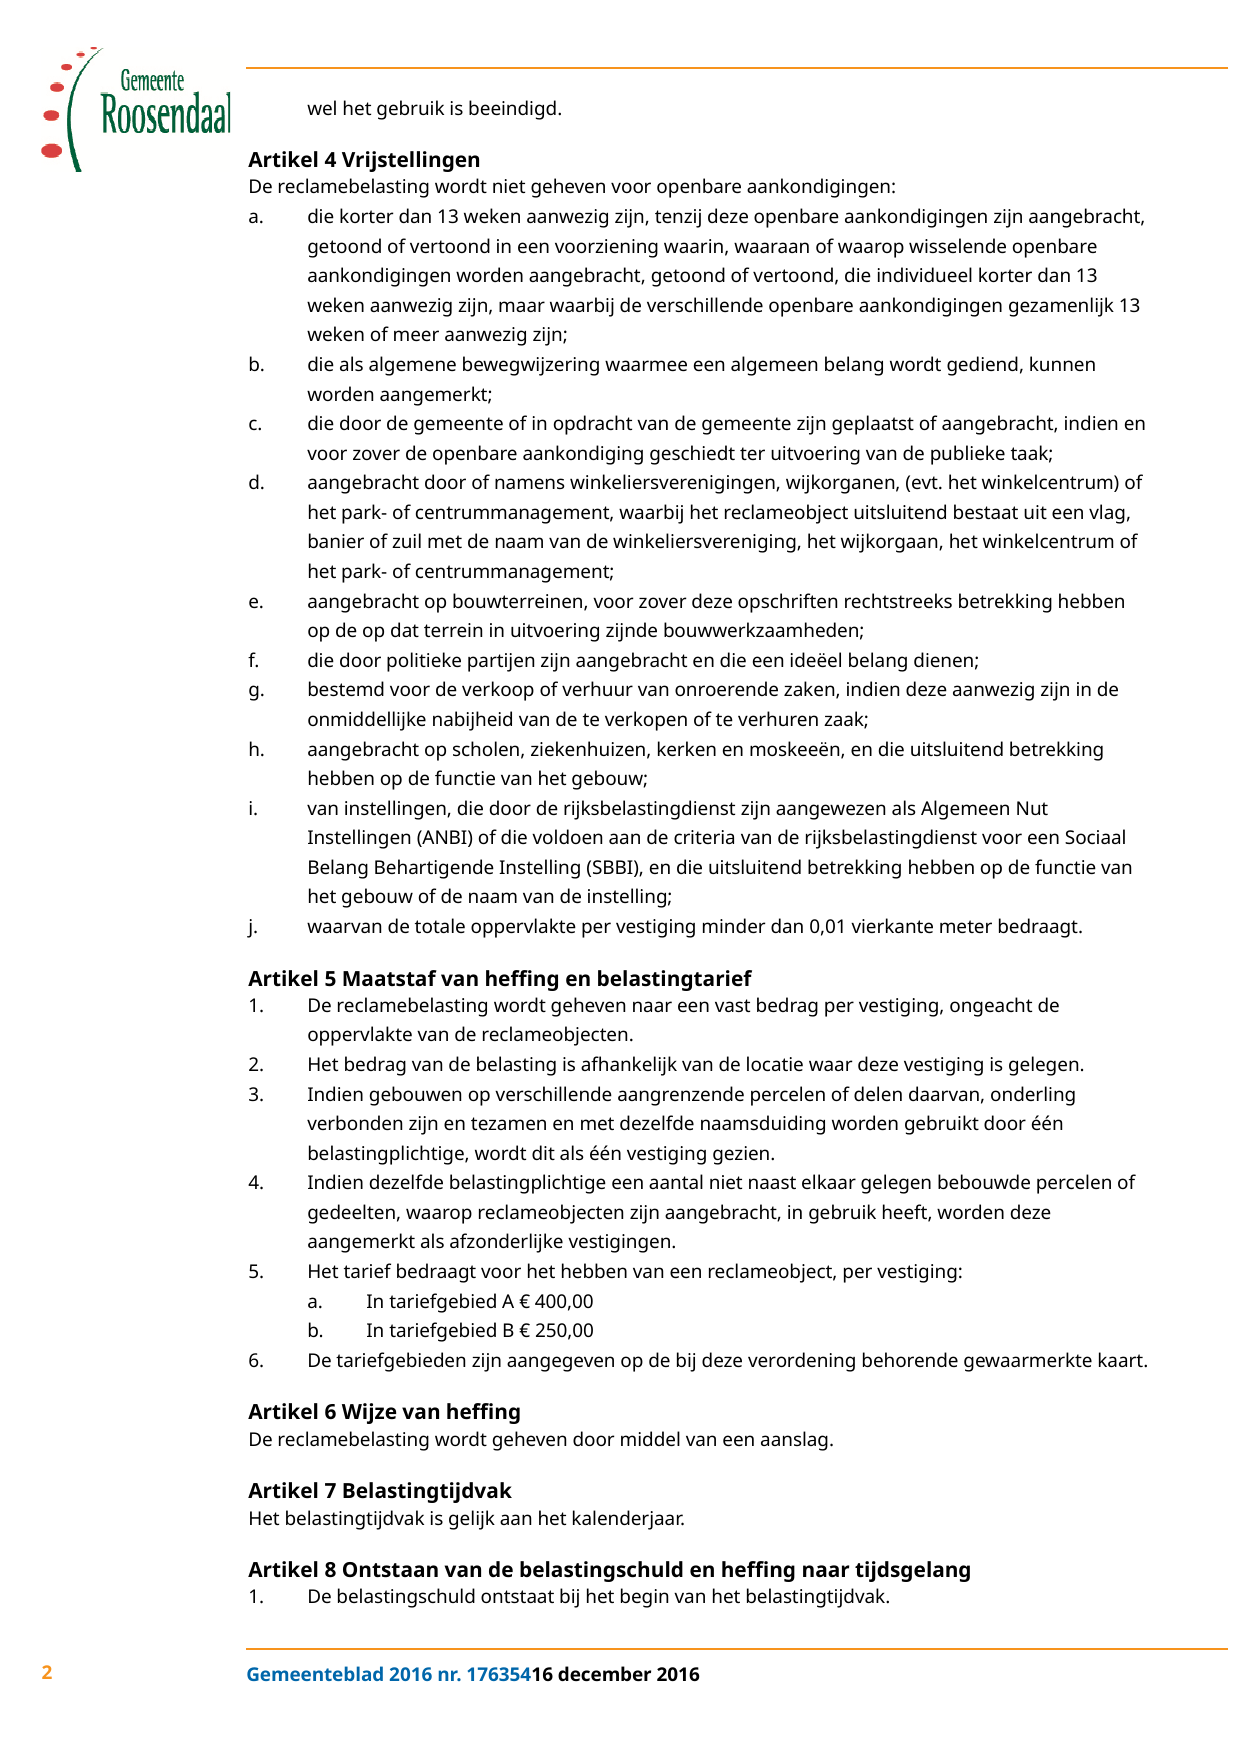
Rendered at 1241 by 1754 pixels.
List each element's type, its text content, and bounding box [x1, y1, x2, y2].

text De reclamebelasting wordt niet geheven voor openbare aankondigingen: [248, 174, 1152, 199]
text Artikel 8 Ontstaan van de belastingschuld en heffing naar tijdsgelang [248, 1555, 1152, 1584]
list die korter dan 13 weken aanwezig zijn, tenzij deze openbare aankondigingen zijn aangebracht, getoond of vertoond in een voorziening waarin, waaraan of waarop wisselende openbare aankondigingen worden aangebracht, getoond of vertoond, die individueel korter dan 13 weken aanwezig zijn, maar waarbij de verschillende openbare aankondigingen gezamenlijk 13 weken of meer aanwezig zijn; [248, 203, 1152, 347]
list die als algemene bewegwijzering waarmee een algemeen belang wordt gediend, kunnen worden aangemerkt; [248, 351, 1152, 406]
list van instellingen, die door de rijksbelastingdienst zijn aangewezen als Algemeen Nut Instellingen (ANBI) of die voldoen aan de criteria van de rijksbelastingdienst voor een Sociaal Belang Behartigende Instelling (SBBI), en die uitsluitend betrekking hebben op de functie van het gebouw of de naam van de instelling; [248, 795, 1152, 909]
list aangebracht door of namens winkeliersverenigingen, wijkorganen, (evt. het winkelcentrum) of het park- of centrummanagement, waarbij het reclameobject uitsluitend bestaat uit een vlag, banier of zuil met de naam van de winkeliersvereniging, het wijkorgaan, het winkelcentrum of het park- of centrummanagement; [248, 469, 1152, 584]
list Indien gebouwen op verschillende aangrenzende percelen of delen daarvan, onderling verbonden zijn en tezamen en met dezelfde naamsduiding worden gebruikt door één belastingplichtige, wordt dit als één vestiging gezien. [248, 1081, 1152, 1166]
list Het tarief bedraagt voor het hebben van een reclameobject, per vestiging: [248, 1258, 1152, 1284]
list De reclamebelasting wordt geheven naar een vast bedrag per vestiging, ongeacht de oppervlakte van de reclameobjecten. [248, 992, 1152, 1047]
list De tariefgebieden zijn aangegeven op de bij deze verordening behorende gewaarmerkte kaart. [248, 1347, 1152, 1373]
picture [41, 47, 231, 172]
list In tariefgebied A € 400,00 [307, 1288, 1152, 1314]
list wel het gebruik is beeindigd. [248, 95, 1152, 121]
text Het belastingtijdvak is gelijk aan het kalenderjaar. [248, 1505, 1152, 1531]
list Indien dezelfde belastingplichtige een aantal niet naast elkaar gelegen bebouwde percelen of gedeelten, waarop reclameobjecten zijn aangebracht, in gebruik heeft, worden deze aangemerkt als afzonderlijke vestigingen. [248, 1169, 1152, 1254]
list die door politieke partijen zijn aangebracht en die een ideëel belang dienen; [248, 647, 1152, 673]
list die door de gemeente of in opdracht van de gemeente zijn geplaatst of aangebracht, indien en voor zover de openbare aankondiging geschiedt ter uitvoering van de publieke taak; [248, 410, 1152, 466]
list waarvan de totale oppervlakte per vestiging minder dan 0,01 vierkante meter bedraagt. [248, 913, 1152, 939]
list De belastingschuld ontstaat bij het begin van het belastingtijdvak. [248, 1584, 1152, 1609]
list bestemd voor de verkoop of verhuur van onroerende zaken, indien deze aanwezig zijn in de onmiddellijke nabijheid van de te verkopen of te verhuren zaak; [248, 677, 1152, 732]
list aangebracht op bouwterreinen, voor zover deze opschriften rechtstreeks betrekking hebben op de op dat terrein in uitvoering zijnde bouwwerkzaamheden; [248, 588, 1152, 643]
text De reclamebelasting wordt geheven door middel van een aanslag. [248, 1426, 1152, 1452]
text Artikel 6 Wijze van heffing [248, 1397, 1152, 1426]
text Artikel 4 Vrijstellingen [248, 145, 1152, 174]
list Het bedrag van de belasting is afhankelijk van de locatie waar deze vestiging is gelegen. [248, 1051, 1152, 1077]
list aangebracht op scholen, ziekenhuizen, kerken en moskeeën, en die uitsluitend betrekking hebben op de functie van het gebouw; [248, 736, 1152, 791]
list In tariefgebied B € 250,00 [307, 1317, 1152, 1343]
text Artikel 5 Maatstaf van heffing en belastingtarief [248, 964, 1152, 992]
text Artikel 7 Belastingtijdvak [248, 1476, 1152, 1505]
